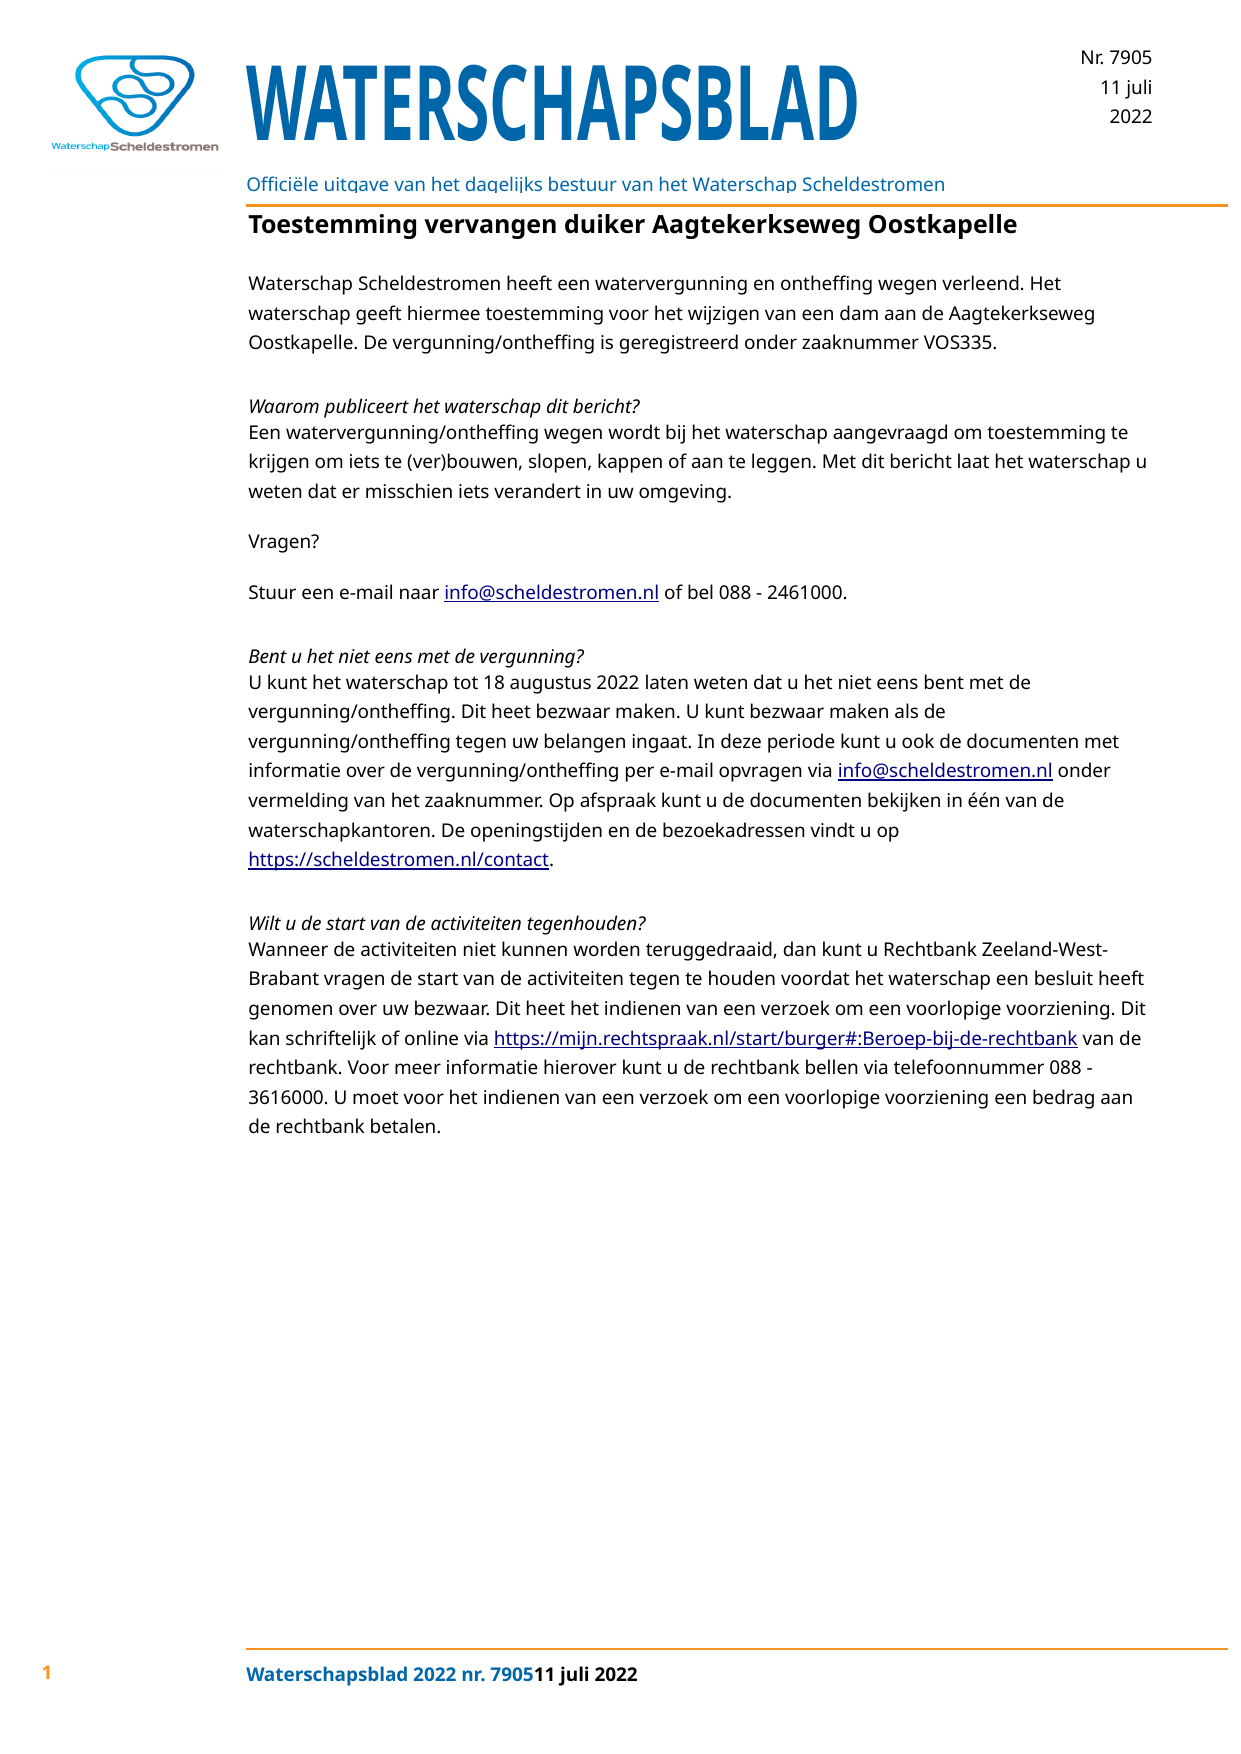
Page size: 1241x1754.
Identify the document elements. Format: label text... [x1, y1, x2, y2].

text Waarom publiceert het waterschap dit bericht? [248, 393, 1152, 419]
text Stuur een e-mail naar info@scheldestromen.nl of bel 088 - 2461000. [248, 579, 1152, 605]
text Wilt u de start van de activiteiten tegenhouden? [248, 910, 1152, 936]
text Wanneer de activiteiten niet kunnen worden teruggedraaid, dan kunt u Rechtbank Zeeland-West-Brabant vragen de start van de activiteiten tegen te houden voordat het waterschap een besluit heeft genomen over uw bezwaar. Dit heet het indienen van een verzoek om een voorlopige voorziening. Dit kan schriftelijk of online via https://mijn.rechtspraak.nl/start/burger#:Beroep-bij-de-rechtbank van de rechtbank. Voor meer informatie hierover kunt u de rechtbank bellen via telefoonnummer 088 - 3616000. U moet voor het indienen van een verzoek om een voorlopige voorziening een bedrag aan de rechtbank betalen. [248, 936, 1152, 1139]
picture [41, 47, 231, 172]
text Toestemming vervangen duiker Aagtekerkseweg Oostkapelle [248, 207, 1152, 241]
text U kunt het waterschap tot 18 augustus 2022 laten weten dat u het niet eens bent met de vergunning/ontheffing. Dit heet bezwaar maken. U kunt bezwaar maken als de vergunning/ontheffing tegen uw belangen ingaat. In deze periode kunt u ook de documenten met informatie over de vergunning/ontheffing per e-mail opvragen via info@scheldestromen.nl onder vermelding van het zaaknummer. Op afspraak kunt u de documenten bekijken in één van de waterschapkantoren. De openingstijden en de bezoekadressen vindt u op https://scheldestromen.nl/contact. [248, 669, 1152, 872]
text Bent u het niet eens met de vergunning? [248, 643, 1152, 669]
text Vragen? [248, 529, 1152, 554]
text Waterschap Scheldestromen heeft een watervergunning en ontheffing wegen verleend. Het waterschap geeft hiermee toestemming voor het wijzigen van een dam aan de Aagtekerkseweg Oostkapelle. De vergunning/ontheffing is geregistreerd onder zaaknummer VOS335. [248, 270, 1152, 355]
text Een watervergunning/ontheffing wegen wordt bij het waterschap aangevraagd om toestemming te krijgen om iets te (ver)bouwen, slopen, kappen of aan te leggen. Met dit bericht laat het waterschap u weten dat er misschien iets verandert in uw omgeving. [248, 419, 1152, 504]
